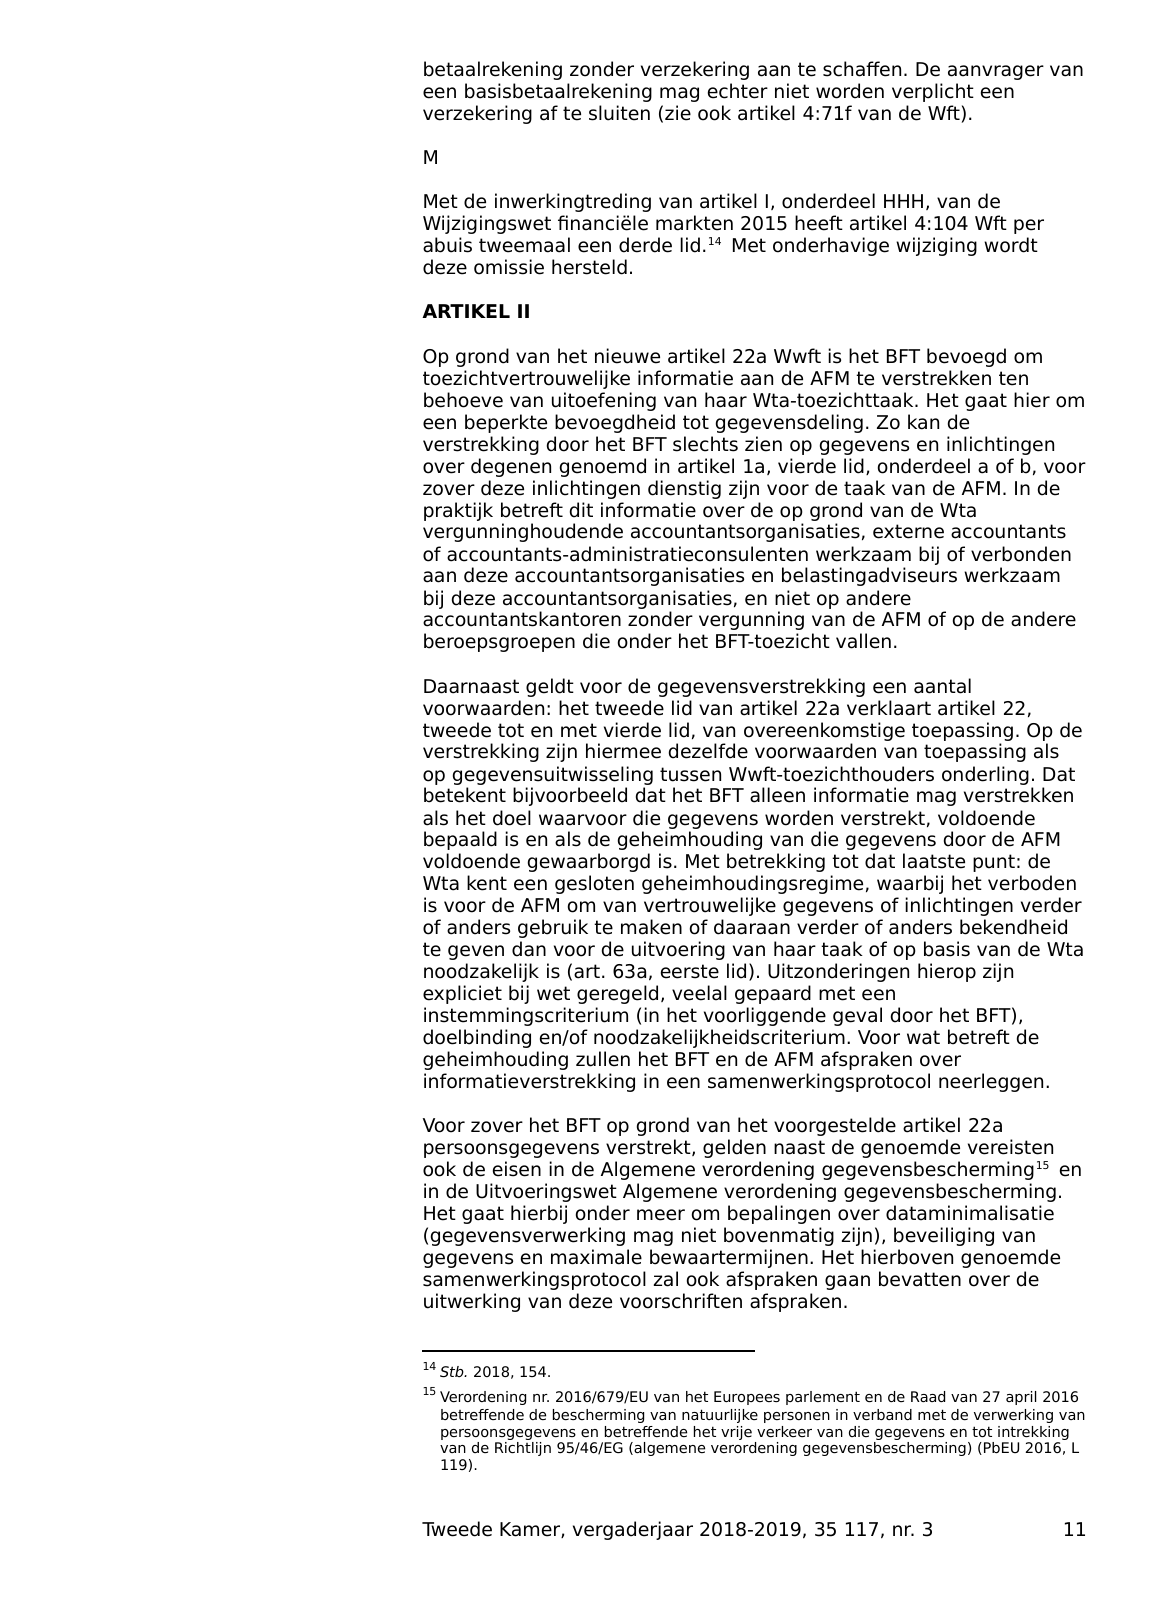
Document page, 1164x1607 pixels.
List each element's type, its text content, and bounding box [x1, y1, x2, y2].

subtitle M [422, 147, 1087, 169]
text Verordening nr. 2016/679/EU van het Europees parlement en de Raad van 27 april 2016 betreffende de bescherming van natuurlijke personen in verband met de verwerking van persoonsgegevens en betreffende het vrije verkeer van die gegevens en tot intrekking van de Richtlijn 95/46/EG (algemene verordening gegevensbescherming) (PbEU 2016, L 119). [422, 1385, 1087, 1474]
subtitle ARTIKEL II [422, 301, 1087, 323]
text Voor zover het BFT op grond van het voorgestelde artikel 22a persoonsgegevens verstrekt, gelden naast de genoemde vereisten ook de eisen in de Algemene verordening gegevensbescherming en in de Uitvoeringswet Algemene verordening gegevensbescherming. Het gaat hierbij onder meer om bepalingen over dataminimalisatie (gegevensverwerking mag niet bovenmatig zijn), beveiliging van gegevens en maximale bewaartermijnen. Het hierboven genoemde samenwerkingsprotocol zal ook afspraken gaan bevatten over de uitwerking van deze voorschriften afspraken. [422, 1115, 1087, 1313]
text Op grond van het nieuwe artikel 22a Wwft is het BFT bevoegd om toezichtvertrouwelijke informatie aan de AFM te verstrekken ten behoeve van uitoefening van haar Wta-toezichttaak. Het gaat hier om een beperkte bevoegdheid tot gegevensdeling. Zo kan de verstrekking door het BFT slechts zien op gegevens en inlichtingen over degenen genoemd in artikel 1a, vierde lid, onderdeel a of b, voor zover deze inlichtingen dienstig zijn voor de taak van de AFM. In de praktijk betreft dit informatie over de op grond van de Wta vergunninghoudende accountantsorganisaties, externe accountants of accountants-administratieconsulenten werkzaam bij of verbonden aan deze accountantsorganisaties en belastingadviseurs werkzaam bij deze accountantsorganisaties, en niet op andere accountantskantoren zonder vergunning van de AFM of op de andere beroepsgroepen die onder het BFT-toezicht vallen. [422, 346, 1087, 653]
text Stb. 2018, 154. [422, 1360, 1087, 1382]
text betaalrekening zonder verzekering aan te schaffen. De aanvrager van een basisbetaalrekening mag echter niet worden verplicht een verzekering af te sluiten (zie ook artikel 4:71f van de Wft). [422, 59, 1087, 125]
text Met de inwerkingtreding van artikel I, onderdeel HHH, van de Wijzigingswet financiële markten 2015 heeft artikel 4:104 Wft per abuis tweemaal een derde lid. Met onderhavige wijziging wordt deze omissie hersteld. [422, 191, 1087, 279]
text Daarnaast geldt voor de gegevensverstrekking een aantal voorwaarden: het tweede lid van artikel 22a verklaart artikel 22, tweede tot en met vierde lid, van overeenkomstige toepassing. Op de verstrekking zijn hiermee dezelfde voorwaarden van toepassing als op gegevensuitwisseling tussen Wwft-toezichthouders onderling. Dat betekent bijvoorbeeld dat het BFT alleen informatie mag verstrekken als het doel waarvoor die gegevens worden verstrekt, voldoende bepaald is en als de geheimhouding van die gegevens door de AFM voldoende gewaarborgd is. Met betrekking tot dat laatste punt: de Wta kent een gesloten geheimhoudingsregime, waarbij het verboden is voor de AFM om van vertrouwelijke gegevens of inlichtingen verder of anders gebruik te maken of daaraan verder of anders bekendheid te geven dan voor de uitvoering van haar taak of op basis van de Wta noodzakelijk is (art. 63a, eerste lid). Uitzonderingen hierop zijn expliciet bij wet geregeld, veelal gepaard met een instemmingscriterium (in het voorliggende geval door het BFT), doelbinding en/of noodzakelijkheidscriterium. Voor wat betreft de geheimhouding zullen het BFT en de AFM afspraken over informatieverstrekking in een samenwerkingsprotocol neerleggen. [422, 676, 1087, 1093]
